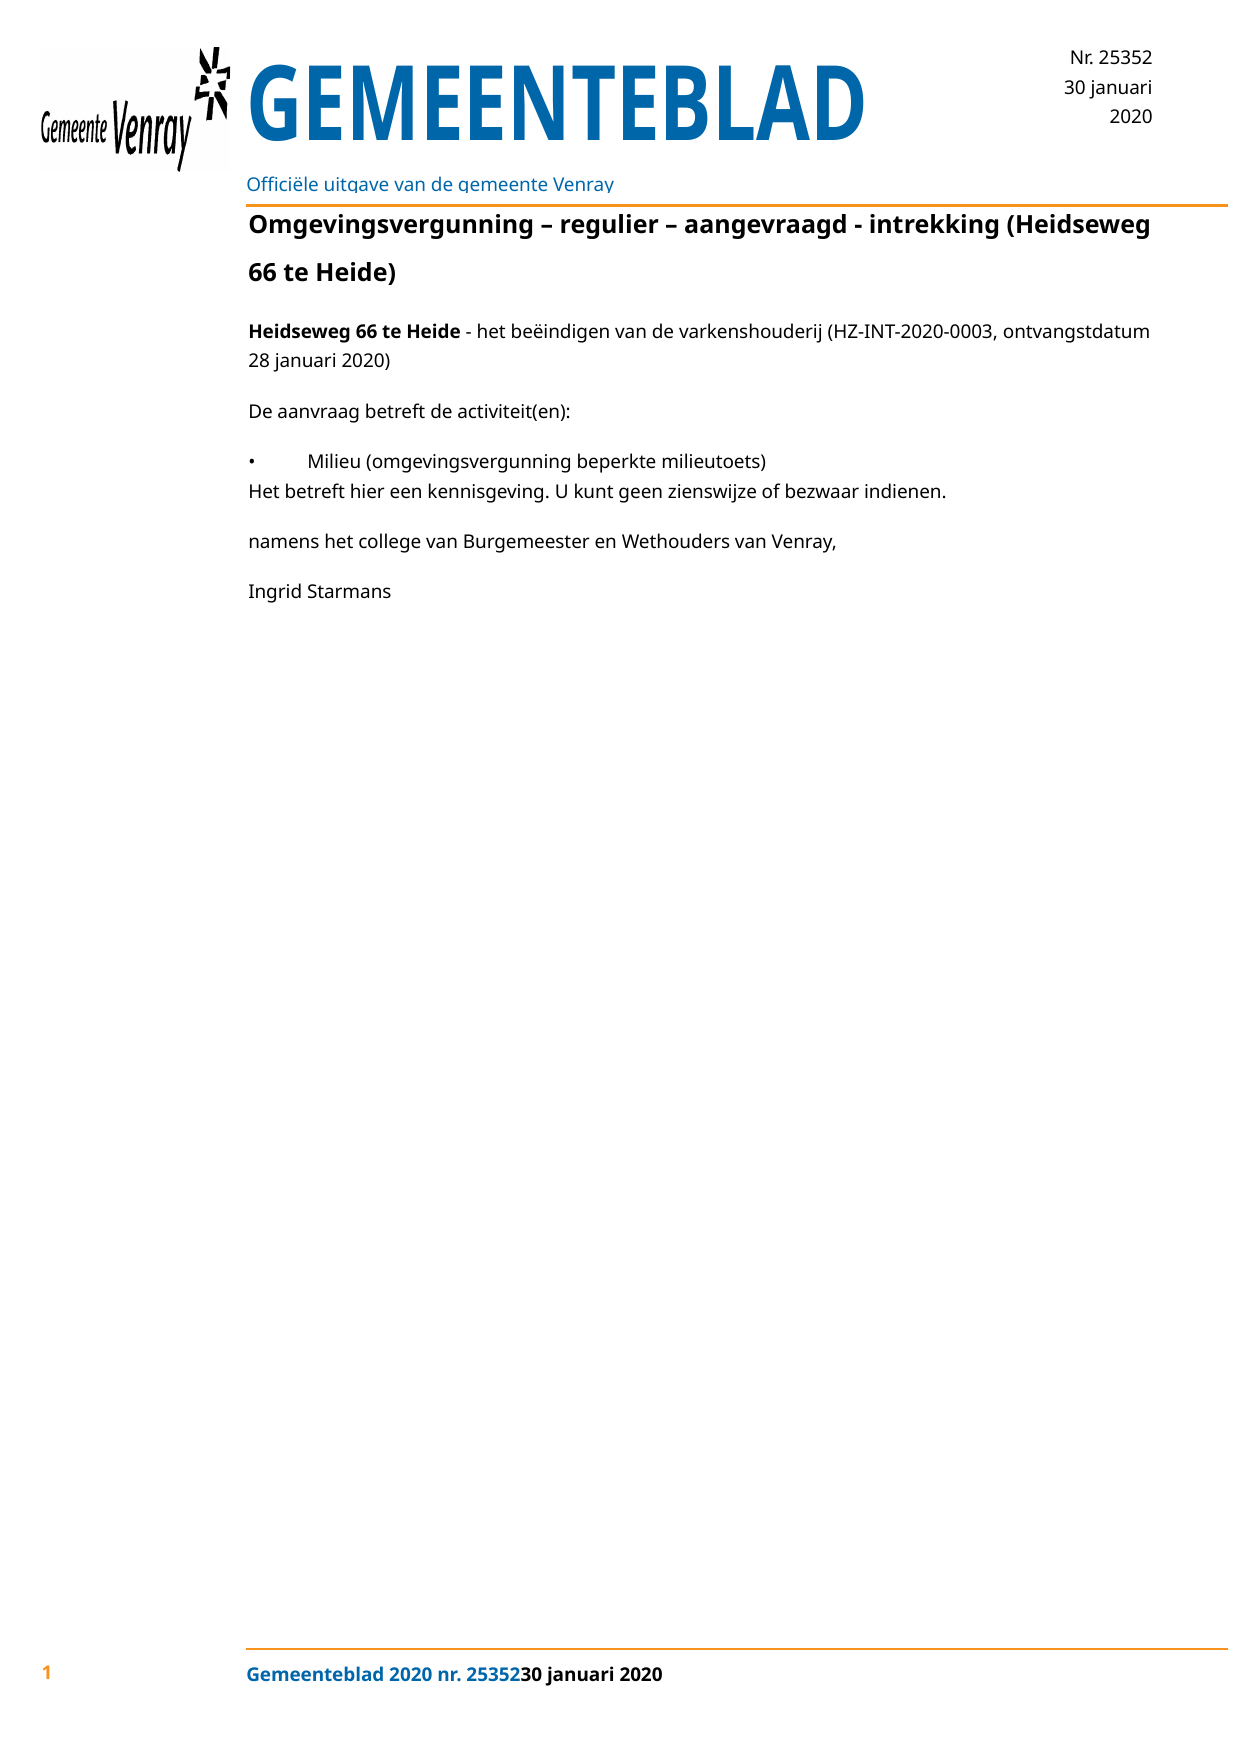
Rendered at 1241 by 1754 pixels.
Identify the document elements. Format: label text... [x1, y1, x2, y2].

text Ingrid Starmans [248, 579, 1152, 604]
text Het betreft hier een kennisgeving. U kunt geen zienswijze of bezwaar indienen. [248, 478, 1152, 504]
picture [41, 47, 231, 172]
text Omgevingsvergunning – regulier – aangevraagd - intrekking (Heidseweg 66 te Heide) [248, 207, 1152, 288]
text Heidseweg 66 te Heide - het beëindigen van de varkenshouderij (HZ-INT-2020-0003, ontvangstdatum 28 januari 2020) [248, 318, 1152, 373]
list Milieu (omgevingsvergunning beperkte milieutoets) [248, 448, 1152, 474]
text De aanvraag betreft de activiteit(en): [248, 398, 1152, 424]
text namens het college van Burgemeester en Wethouders van Venray, [248, 528, 1152, 554]
